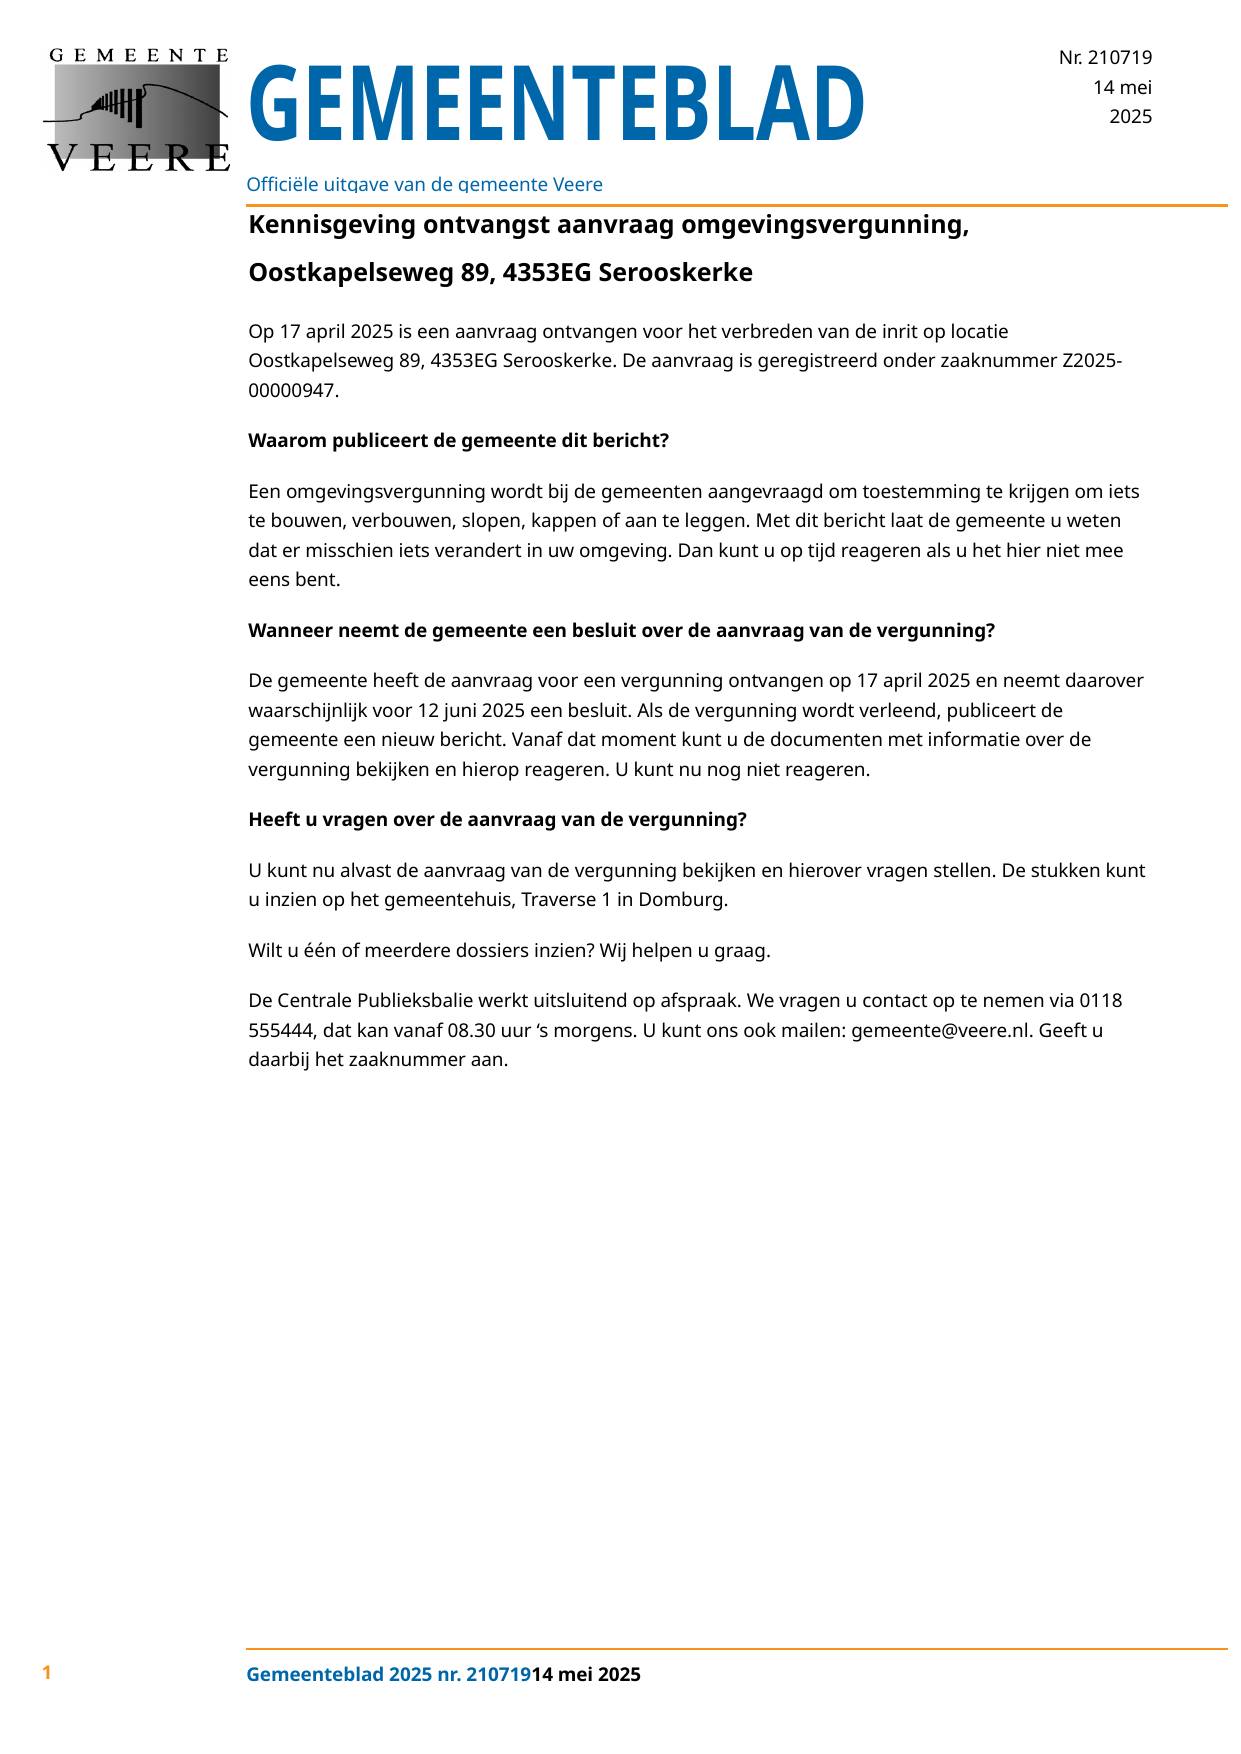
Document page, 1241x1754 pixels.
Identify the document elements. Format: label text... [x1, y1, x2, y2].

text U kunt nu alvast de aanvraag van de vergunning bekijken en hierover vragen stellen. De stukken kunt u inzien op het gemeentehuis, Traverse 1 in Domburg. [248, 857, 1152, 912]
text Kennisgeving ontvangst aanvraag omgevingsvergunning, Oostkapelseweg 89, 4353EG Serooskerke [248, 207, 1152, 288]
text De gemeente heeft de aanvraag voor een vergunning ontvangen op 17 april 2025 en neemt daarover waarschijnlijk voor 12 juni 2025 een besluit. Als de vergunning wordt verleend, publiceert de gemeente een nieuw bericht. Vanaf dat moment kunt u de documenten met informatie over de vergunning bekijken en hierop reageren. U kunt nu nog niet reageren. [248, 667, 1152, 782]
text Heeft u vragen over de aanvraag van de vergunning? [248, 807, 1152, 832]
text Wanneer neemt de gemeente een besluit over de aanvraag van de vergunning? [248, 617, 1152, 643]
picture [41, 47, 231, 172]
text Wilt u één of meerdere dossiers inzien? Wij helpen u graag. [248, 937, 1152, 963]
text De Centrale Publieksbalie werkt uitsluitend op afspraak. We vragen u contact op te nemen via 0118 555444, dat kan vanaf 08.30 uur ‘s morgens. U kunt ons ook mailen: gemeente@veere.nl. Geeft u daarbij het zaaknummer aan. [248, 987, 1152, 1072]
text Een omgevingsvergunning wordt bij de gemeenten aangevraagd om toestemming te krijgen om iets te bouwen, verbouwen, slopen, kappen of aan te leggen. Met dit bericht laat de gemeente u weten dat er misschien iets verandert in uw omgeving. Dan kunt u op tijd reageren als u het hier niet mee eens bent. [248, 478, 1152, 592]
text Op 17 april 2025 is een aanvraag ontvangen voor het verbreden van de inrit op locatie Oostkapelseweg 89, 4353EG Serooskerke. De aanvraag is geregistreerd onder zaaknummer Z2025-00000947. [248, 318, 1152, 403]
text Waarom publiceert de gemeente dit bericht? [248, 427, 1152, 453]
